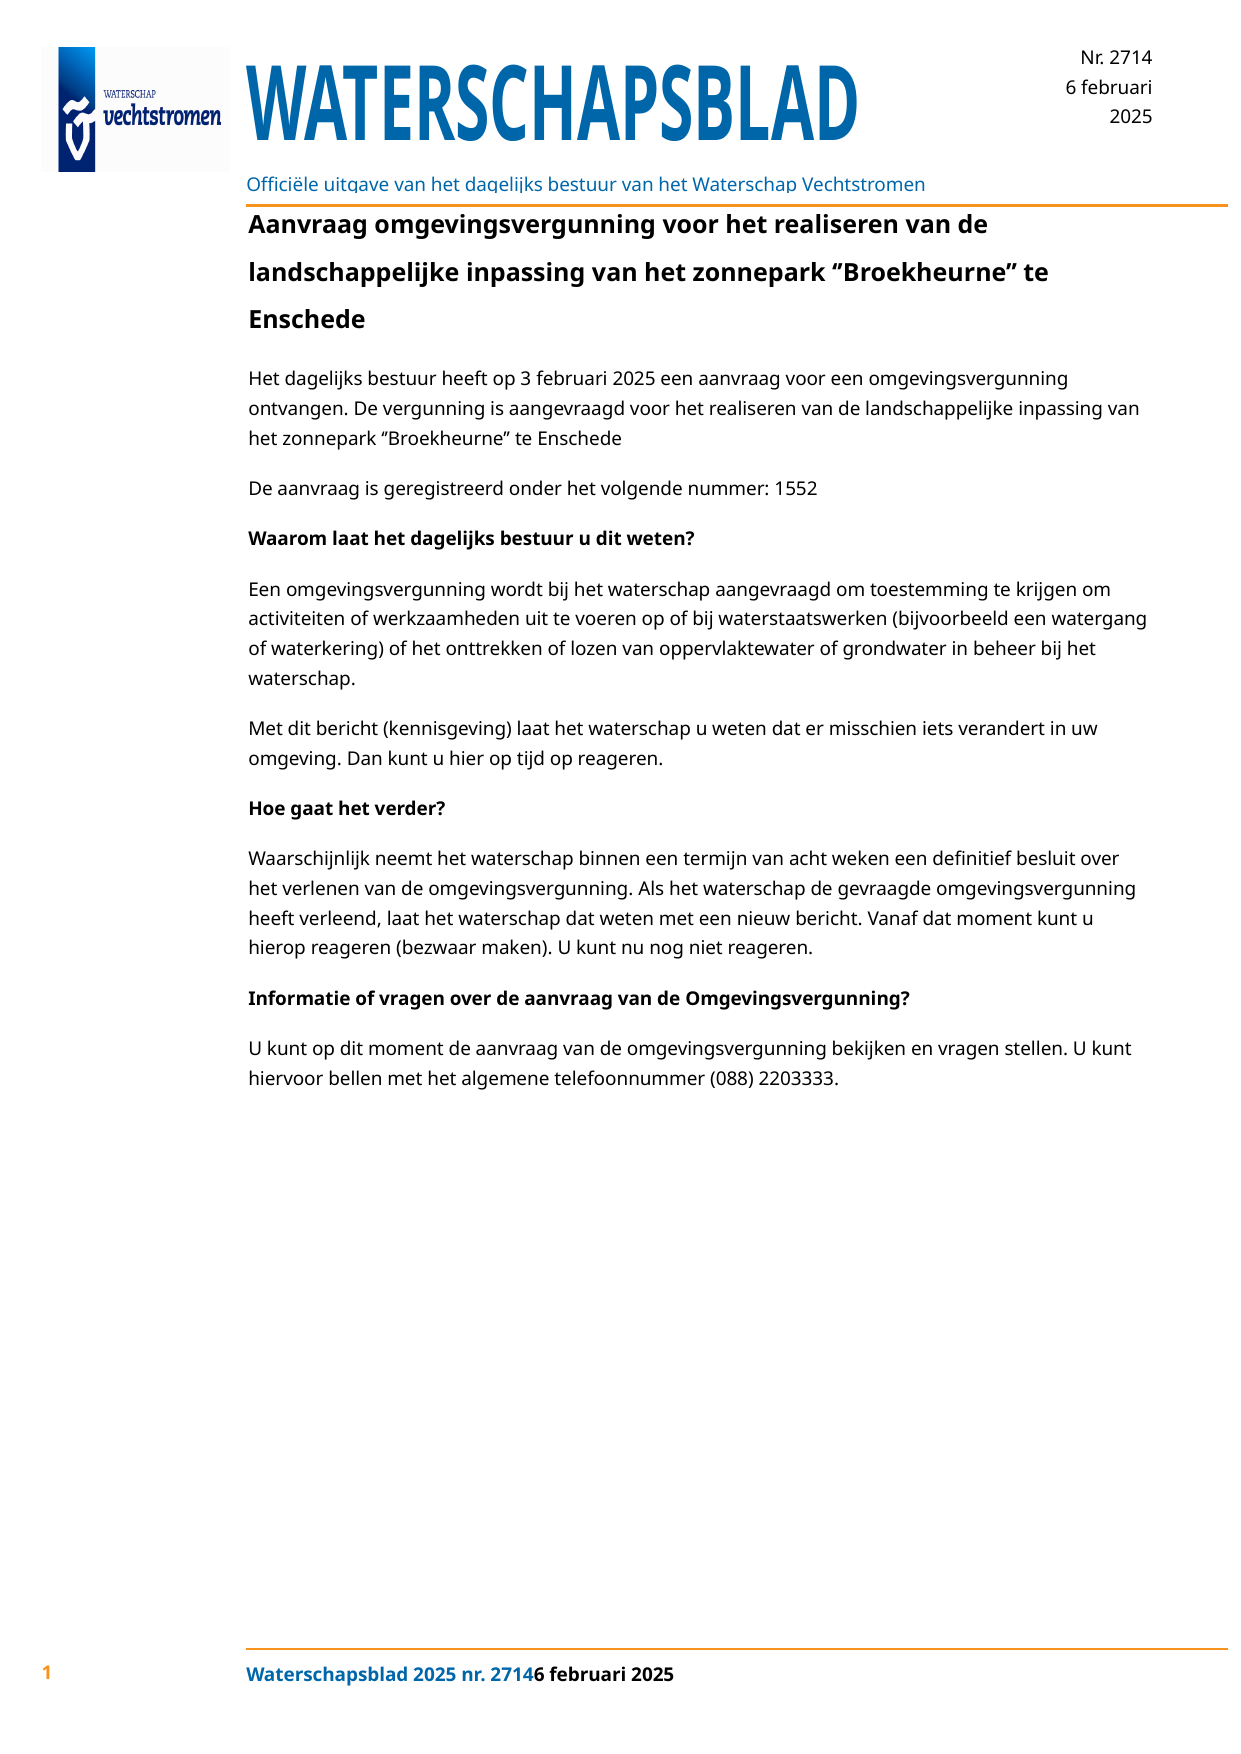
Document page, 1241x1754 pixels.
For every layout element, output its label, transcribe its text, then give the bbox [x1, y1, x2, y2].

text Hoe gaat het verder? [248, 795, 1152, 821]
text Het dagelijks bestuur heeft op 3 februari 2025 een aanvraag voor een omgevingsvergunning ontvangen. De vergunning is aangevraagd voor het realiseren van de landschappelijke inpassing van het zonnepark ‘’Broekheurne’’ te Enschede [248, 366, 1152, 450]
text Een omgevingsvergunning wordt bij het waterschap aangevraagd om toestemming te krijgen om activiteiten of werkzaamheden uit te voeren op of bij waterstaatswerken (bijvoorbeeld een watergang of waterkering) of het onttrekken of lozen van oppervlaktewater of grondwater in beheer bij het waterschap. [248, 576, 1152, 690]
text Informatie of vragen over de aanvraag van de Omgevingsvergunning? [248, 985, 1152, 1010]
text De aanvraag is geregistreerd onder het volgende nummer: 1552 [248, 475, 1152, 501]
text U kunt op dit moment de aanvraag van de omgevingsvergunning bekijken en vragen stellen. U kunt hiervoor bellen met het algemene telefoonnummer (088) 2203333. [248, 1035, 1152, 1090]
picture [41, 47, 231, 172]
text Waarschijnlijk neemt het waterschap binnen een termijn van acht weken een definitief besluit over het verlenen van de omgevingsvergunning. Als het waterschap de gevraagde omgevingsvergunning heeft verleend, laat het waterschap dat weten met een nieuw bericht. Vanaf dat moment kunt u hierop reageren (bezwaar maken). U kunt nu nog niet reageren. [248, 846, 1152, 960]
text Waarom laat het dagelijks bestuur u dit weten? [248, 526, 1152, 551]
text Met dit bericht (kennisgeving) laat het waterschap u weten dat er misschien iets verandert in uw omgeving. Dan kunt u hier op tijd op reageren. [248, 715, 1152, 770]
text Aanvraag omgevingsvergunning voor het realiseren van de landschappelijke inpassing van het zonnepark ‘’Broekheurne’’ te Enschede [248, 207, 1152, 336]
